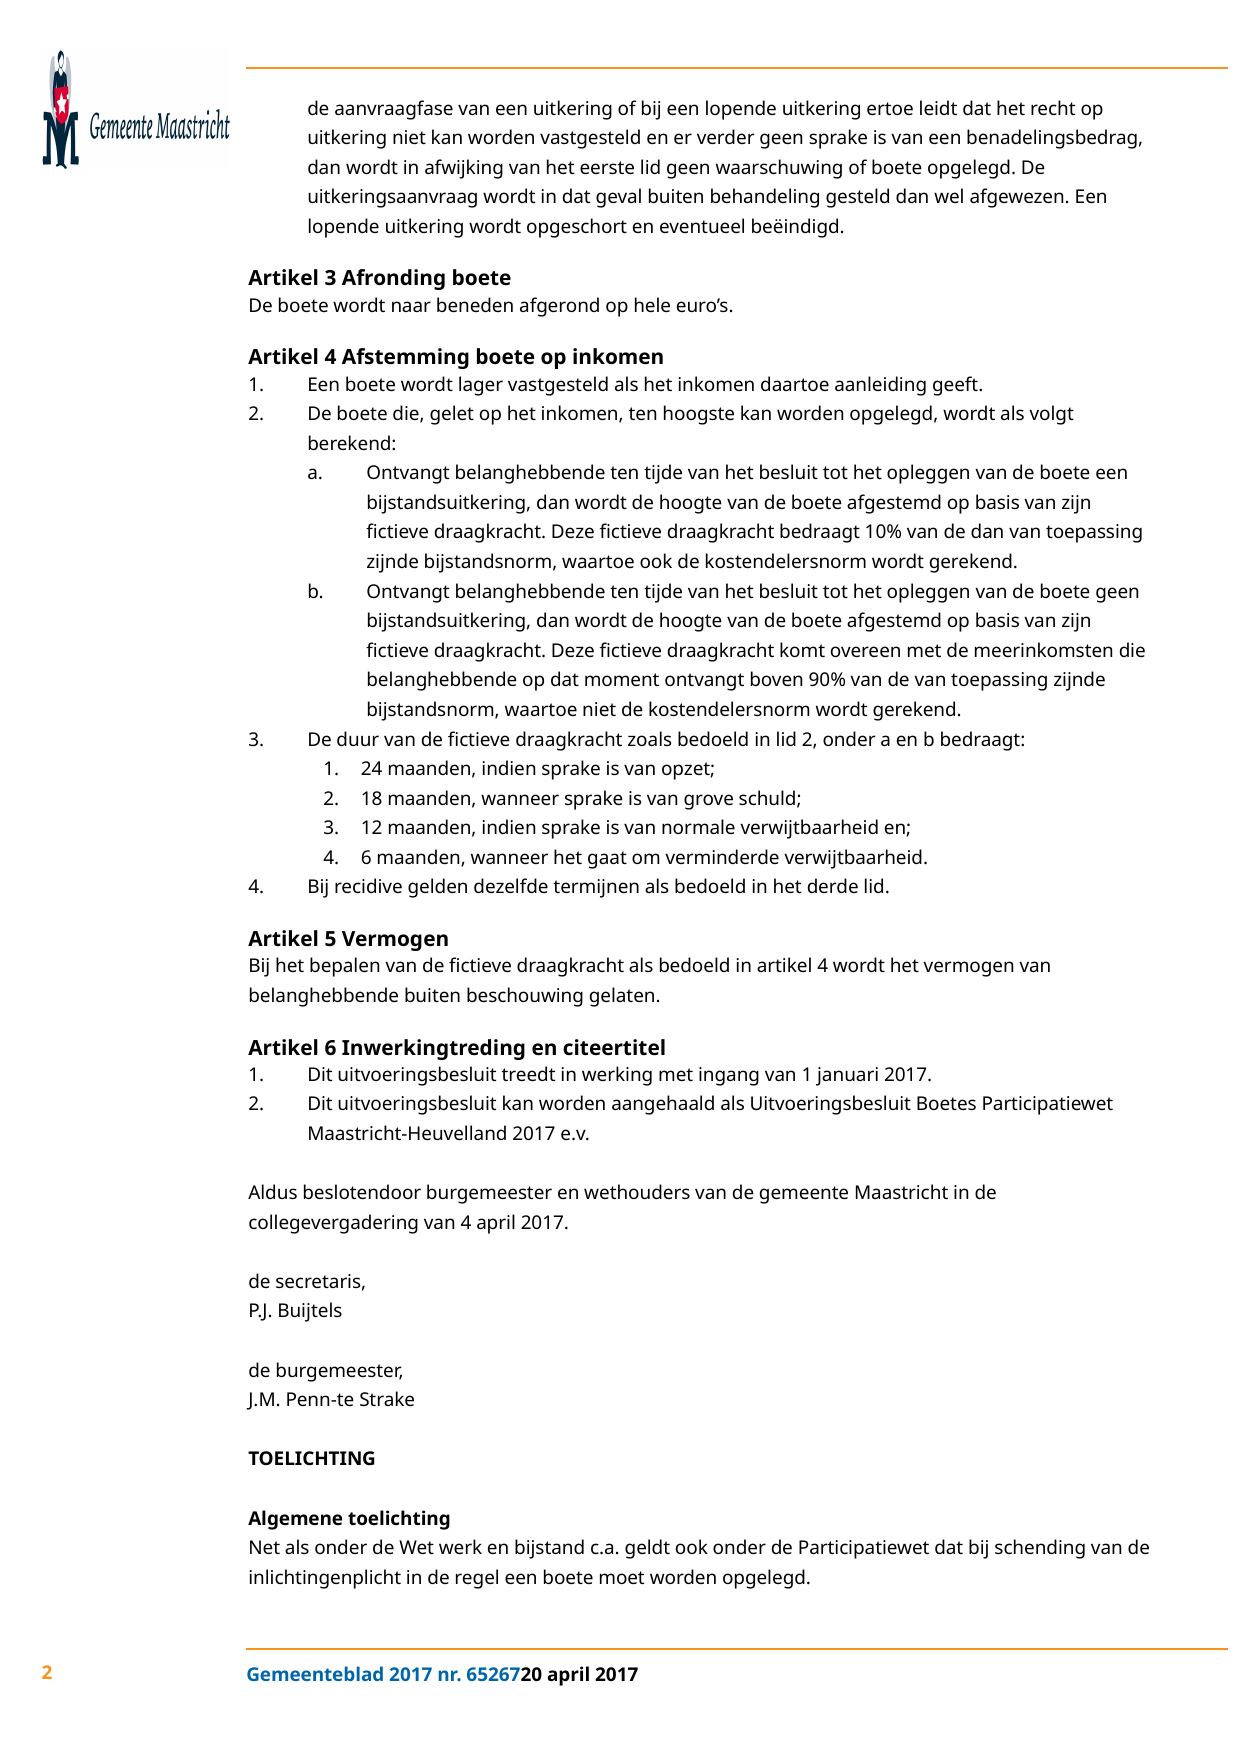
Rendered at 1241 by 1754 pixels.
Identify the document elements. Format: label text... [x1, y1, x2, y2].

list Ontvangt belanghebbende ten tijde van het besluit tot het opleggen van de boete geen bijstandsuitkering, dan wordt de hoogte van de boete afgestemd op basis van zijn fictieve draagkracht. Deze fictieve draagkracht komt overeen met de meerinkomsten die belanghebbende op dat moment ontvangt boven 90% van de van toepassing zijnde bijstandsnorm, waartoe niet de kostendelersnorm wordt gerekend. [307, 578, 1152, 722]
text Artikel 5 Vermogen [248, 924, 1152, 953]
list 6 maanden, wanneer het gaat om verminderde verwijtbaarheid. [323, 844, 1152, 870]
list 24 maanden, indien sprake is van opzet; [323, 755, 1152, 781]
text Aldus beslotendoor burgemeester en wethouders van de gemeente Maastricht in de collegevergadering van 4 april 2017. [248, 1179, 1152, 1235]
text Artikel 6 Inwerkingtreding en citeertitel [248, 1033, 1152, 1061]
text Artikel 3 Afronding boete [248, 263, 1152, 292]
text Net als onder de Wet werk en bijstand c.a. geldt ook onder de Participatiewet dat bij schending van de inlichtingenplicht in de regel een boete moet worden opgelegd. [248, 1534, 1152, 1590]
list De boete die, gelet op het inkomen, ten hoogste kan worden opgelegd, wordt als volgt berekend: [248, 400, 1152, 456]
text de burgemeester, [248, 1357, 1152, 1383]
text de secretaris, [248, 1268, 1152, 1294]
list 18 maanden, wanneer sprake is van grove schuld; [323, 785, 1152, 811]
text J.M. Penn-te Strake [248, 1386, 1152, 1412]
text TOELICHTING [248, 1446, 1152, 1471]
picture [41, 47, 231, 172]
text Bij het bepalen van de fictieve draagkracht als bedoeld in artikel 4 wordt het vermogen van belanghebbende buiten beschouwing gelaten. [248, 953, 1152, 1008]
text Artikel 4 Afstemming boete op inkomen [248, 342, 1152, 371]
list Bij recidive gelden dezelfde termijnen als bedoeld in het derde lid. [248, 874, 1152, 899]
list Dit uitvoeringsbesluit kan worden aangehaald als Uitvoeringsbesluit Boetes Participatiewet Maastricht-Heuvelland 2017 e.v. [248, 1091, 1152, 1146]
list de aanvraagfase van een uitkering of bij een lopende uitkering ertoe leidt dat het recht op uitkering niet kan worden vastgesteld en er verder geen sprake is van een benadelingsbedrag, dan wordt in afwijking van het eerste lid geen waarschuwing of boete opgelegd. De uitkeringsaanvraag wordt in dat geval buiten behandeling gesteld dan wel afgewezen. Een lopende uitkering wordt opgeschort en eventueel beëindigd. [248, 95, 1152, 239]
list Ontvangt belanghebbende ten tijde van het besluit tot het opleggen van de boete een bijstandsuitkering, dan wordt de hoogte van de boete afgestemd op basis van zijn fictieve draagkracht. Deze fictieve draagkracht bedraagt 10% van de dan van toepassing zijnde bijstandsnorm, waartoe ook de kostendelersnorm wordt gerekend. [307, 459, 1152, 574]
list De duur van de fictieve draagkracht zoals bedoeld in lid 2, onder a en b bedraagt: [248, 726, 1152, 752]
text Algemene toelichting [248, 1505, 1152, 1531]
list 12 maanden, indien sprake is van normale verwijtbaarheid en; [323, 814, 1152, 840]
text De boete wordt naar beneden afgerond op hele euro’s. [248, 292, 1152, 318]
list Een boete wordt lager vastgesteld als het inkomen daartoe aanleiding geeft. [248, 371, 1152, 397]
text P.J. Buijtels [248, 1298, 1152, 1323]
list Dit uitvoeringsbesluit treedt in werking met ingang van 1 januari 2017. [248, 1061, 1152, 1087]
